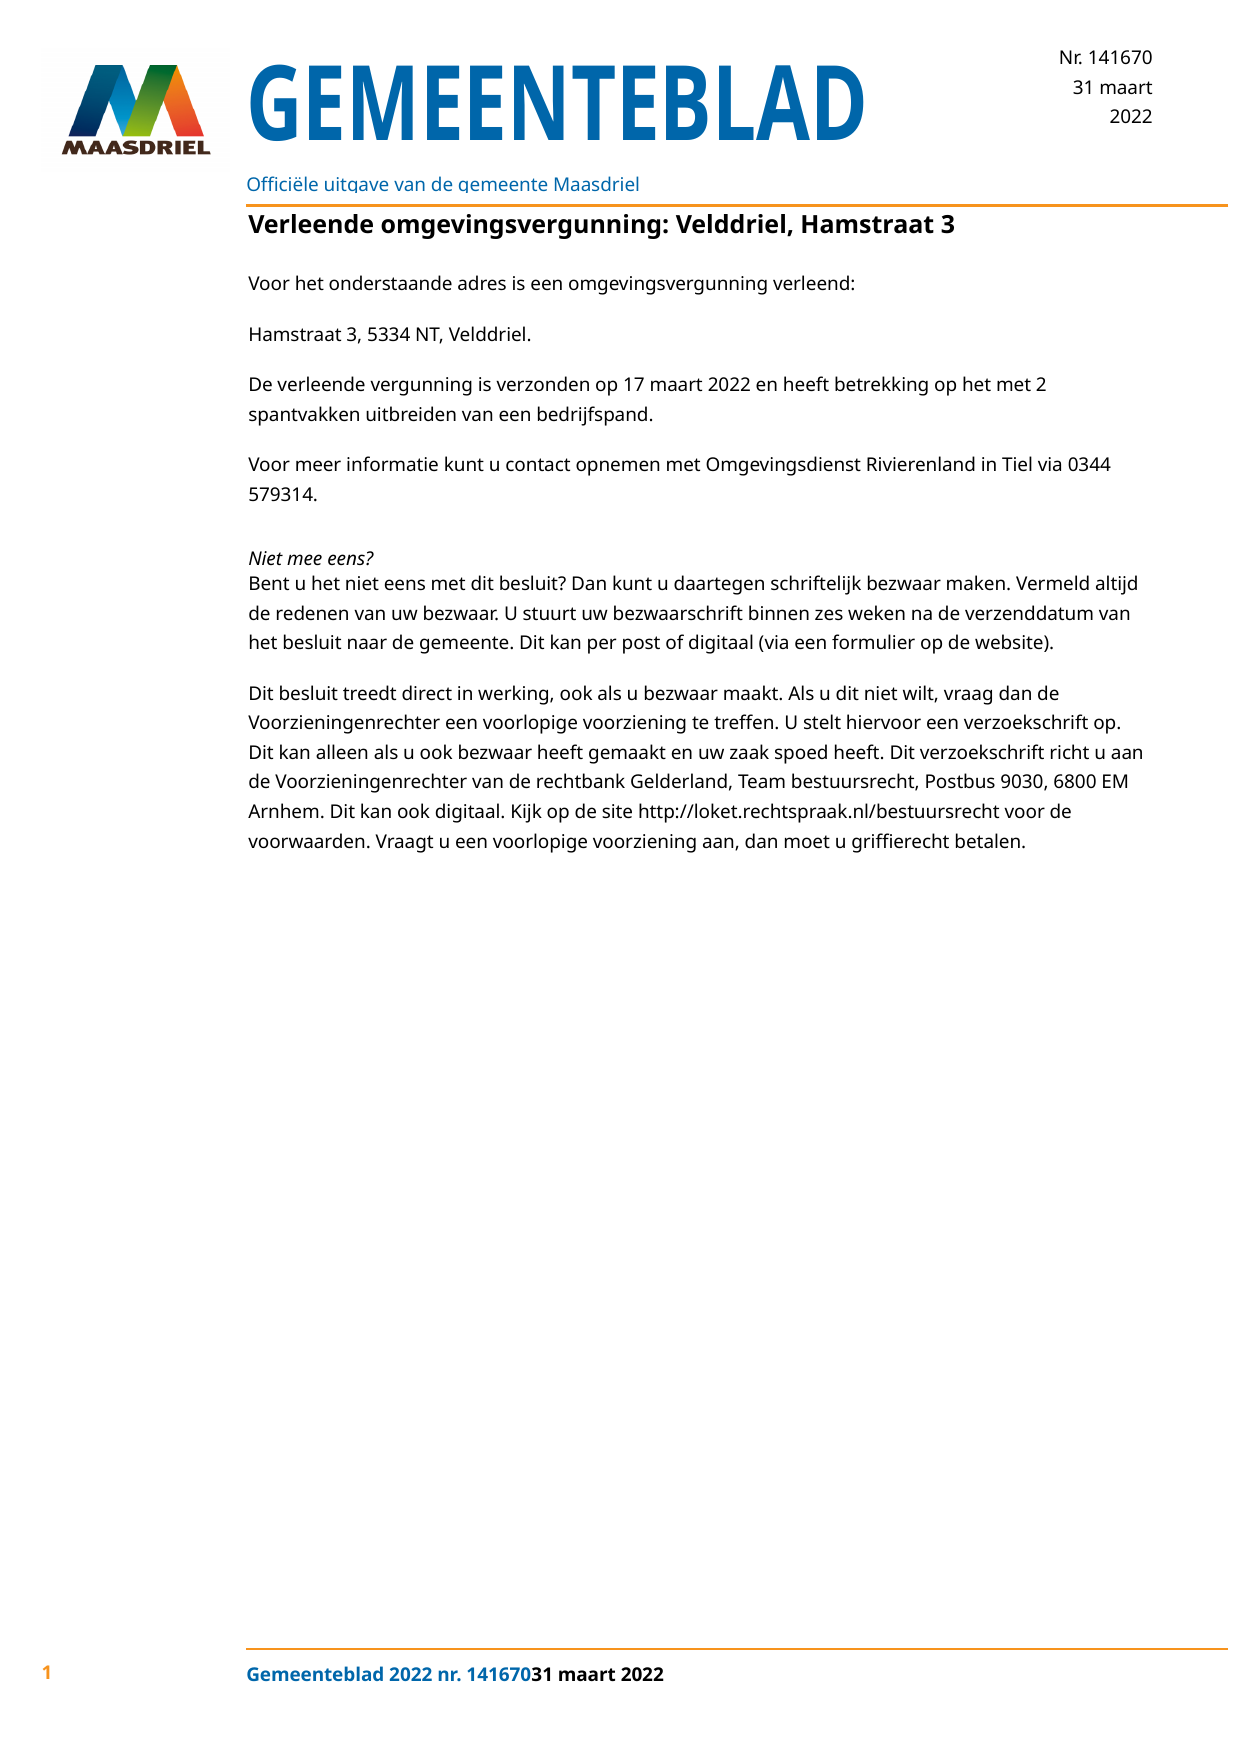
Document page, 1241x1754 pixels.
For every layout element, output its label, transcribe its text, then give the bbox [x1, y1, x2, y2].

text Dit besluit treedt direct in werking, ook als u bezwaar maakt. Als u dit niet wilt, vraag dan de Voorzieningenrechter een voorlopige voorziening te treffen. U stelt hiervoor een verzoekschrift op. Dit kan alleen als u ook bezwaar heeft gemaakt en uw zaak spoed heeft. Dit verzoekschrift richt u aan de Voorzieningenrechter van de rechtbank Gelderland, Team bestuursrecht, Postbus 9030, 6800 EM Arnhem. Dit kan ook digitaal. Kijk op de site http://loket.rechtspraak.nl/bestuursrecht voor de voorwaarden. Vraagt u een voorlopige voorziening aan, dan moet u griffierecht betalen. [248, 680, 1152, 854]
text Voor het onderstaande adres is een omgevingsvergunning verleend: [248, 270, 1152, 296]
text Verleende omgevingsvergunning: Velddriel, Hamstraat 3 [248, 207, 1152, 241]
picture [41, 47, 231, 172]
text Bent u het niet eens met dit besluit? Dan kunt u daartegen schriftelijk bezwaar maken. Vermeld altijd de redenen van uw bezwaar. U stuurt uw bezwaarschrift binnen zes weken na de verzenddatum van het besluit naar de gemeente. Dit kan per post of digitaal (via een formulier op de website). [248, 570, 1152, 655]
text Hamstraat 3, 5334 NT, Velddriel. [248, 321, 1152, 346]
text Voor meer informatie kunt u contact opnemen met Omgevingsdienst Rivierenland in Tiel via 0344 579314. [248, 451, 1152, 506]
text De verleende vergunning is verzonden op 17 maart 2022 en heeft betrekking op het met 2 spantvakken uitbreiden van een bedrijfspand. [248, 371, 1152, 426]
text Niet mee eens? [248, 545, 1152, 570]
